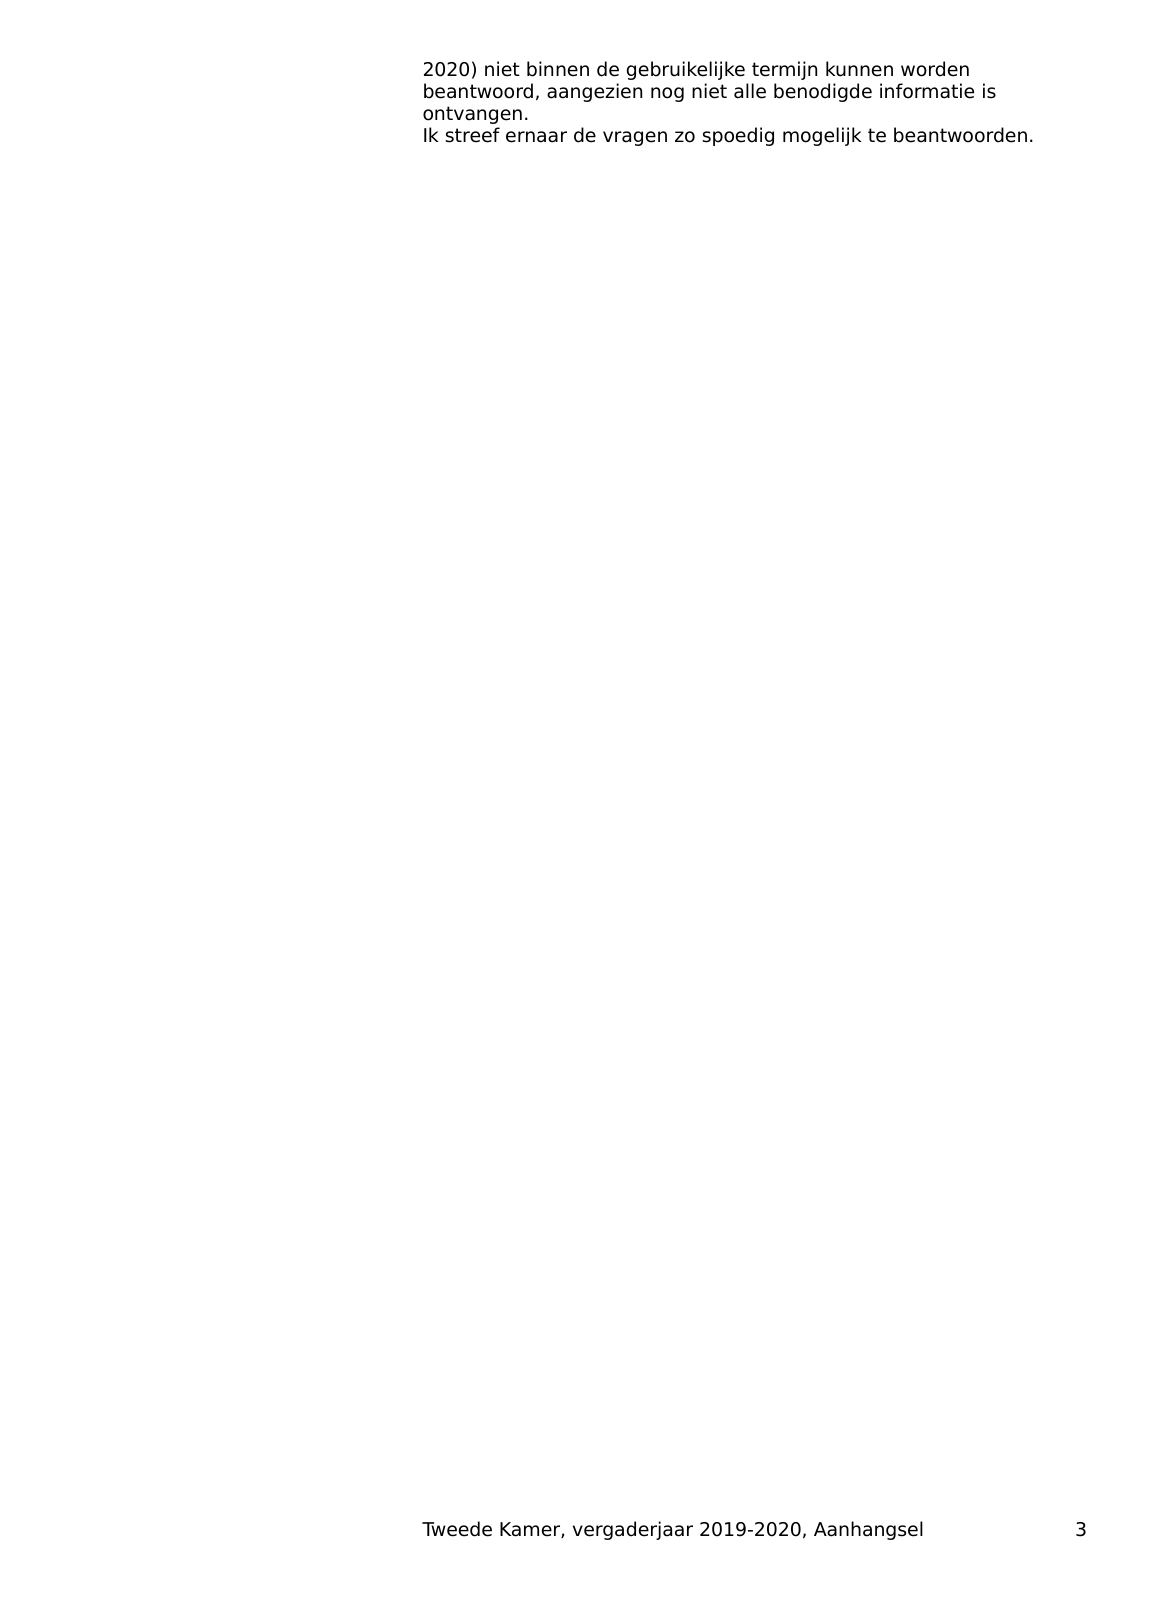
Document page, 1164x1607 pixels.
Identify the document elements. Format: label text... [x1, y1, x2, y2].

text 2020) niet binnen de gebruikelijke termijn kunnen worden beantwoord, aangezien nog niet alle benodigde informatie is ontvangen. [422, 59, 1087, 125]
text Ik streef ernaar de vragen zo spoedig mogelijk te beantwoorden. [422, 125, 1087, 147]
